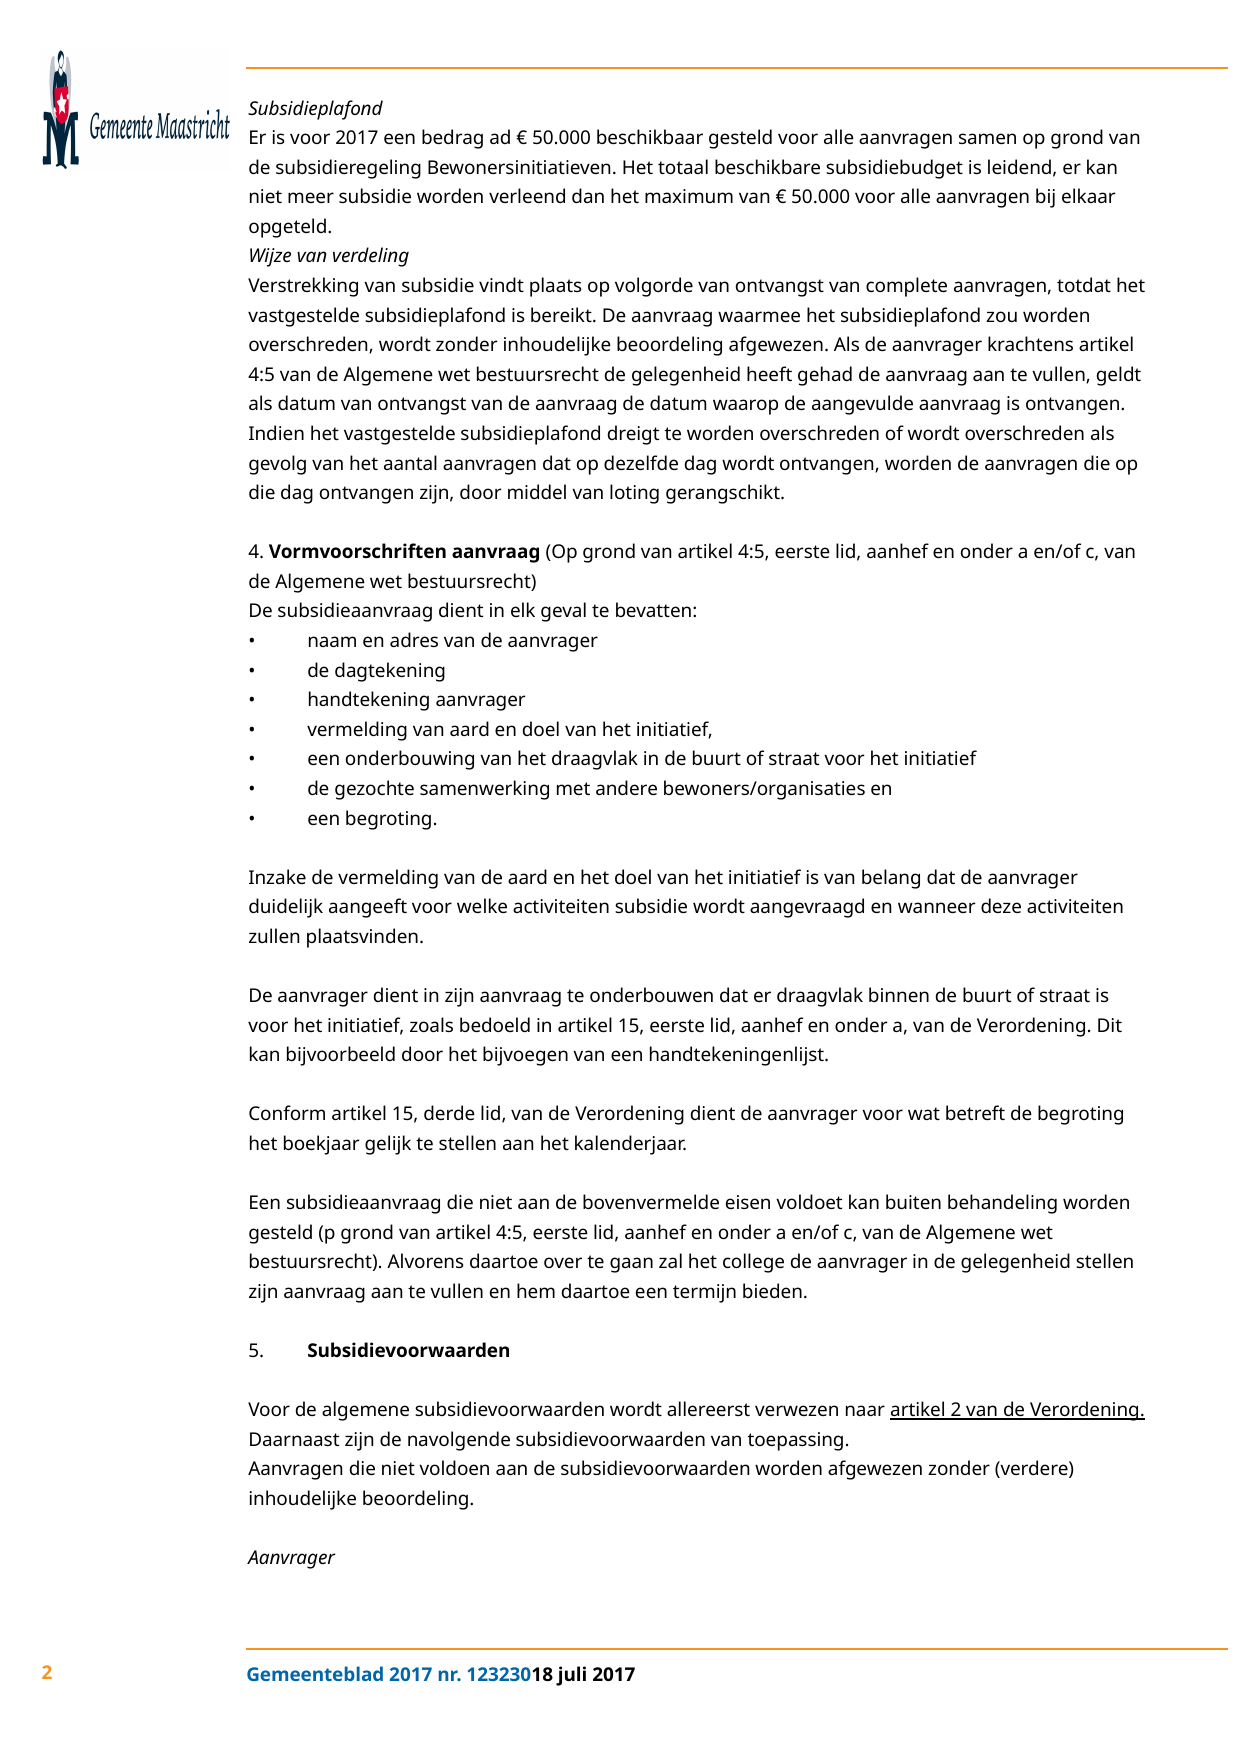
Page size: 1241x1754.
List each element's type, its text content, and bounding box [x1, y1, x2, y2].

picture [41, 47, 231, 172]
list de dagtekening [248, 657, 1152, 683]
list vermelding van aard en doel van het initiatief, [248, 716, 1152, 742]
text Conform artikel 15, derde lid, van de Verordening dient de aanvrager voor wat betreft de begroting het boekjaar gelijk te stellen aan het kalenderjaar. [248, 1101, 1152, 1156]
text Aanvragen die niet voldoen aan de subsidievoorwaarden worden afgewezen zonder (verdere) inhoudelijke beoordeling. [248, 1456, 1152, 1511]
list handtekening aanvrager [248, 686, 1152, 712]
list Subsidievoorwaarden [248, 1337, 1152, 1363]
text 4. Vormvoorschriften aanvraag (Op grond van artikel 4:5, eerste lid, aanhef en onder a en/of c, van de Algemene wet bestuursrecht) [248, 538, 1152, 594]
list naam en adres van de aanvrager [248, 627, 1152, 653]
text Voor de algemene subsidievoorwaarden wordt allereerst verwezen naar artikel 2 van de Verordening. [248, 1396, 1152, 1422]
list een onderbouwing van het draagvlak in de buurt of straat voor het initiatief [248, 746, 1152, 771]
text Verstrekking van subsidie vindt plaats op volgorde van ontvangst van complete aanvragen, totdat het vastgestelde subsidieplafond is bereikt. De aanvraag waarmee het subsidieplafond zou worden overschreden, wordt zonder inhoudelijke beoordeling afgewezen. Als de aanvrager krachtens artikel 4:5 van de Algemene wet bestuursrecht de gelegenheid heeft gehad de aanvraag aan te vullen, geldt als datum van ontvangst van de aanvraag de datum waarop de aangevulde aanvraag is ontvangen. Indien het vastgestelde subsidieplafond dreigt te worden overschreden of wordt overschreden als gevolg van het aantal aanvragen dat op dezelfde dag wordt ontvangen, worden de aanvragen die op die dag ontvangen zijn, door middel van loting gerangschikt. [248, 272, 1152, 505]
text De subsidieaanvraag dient in elk geval te bevatten: [248, 598, 1152, 623]
text Subsidieplafond [248, 95, 1152, 121]
text Er is voor 2017 een bedrag ad € 50.000 beschikbaar gesteld voor alle aanvragen samen op grond van de subsidieregeling Bewonersinitiatieven. Het totaal beschikbare subsidiebudget is leidend, er kan niet meer subsidie worden verleend dan het maximum van € 50.000 voor alle aanvragen bij elkaar opgeteld. [248, 124, 1152, 239]
text Aanvrager [248, 1544, 1152, 1570]
text De aanvrager dient in zijn aanvraag te onderbouwen dat er draagvlak binnen de buurt of straat is voor het initiatief, zoals bedoeld in artikel 15, eerste lid, aanhef en onder a, van de Verordening. Dit kan bijvoorbeeld door het bijvoegen van een handtekeningenlijst. [248, 982, 1152, 1067]
list de gezochte samenwerking met andere bewoners/organisaties en [248, 775, 1152, 801]
text Inzake de vermelding van de aard en het doel van het initiatief is van belang dat de aanvrager duidelijk aangeeft voor welke activiteiten subsidie wordt aangevraagd en wanneer deze activiteiten zullen plaatsvinden. [248, 864, 1152, 949]
text Een subsidieaanvraag die niet aan de bovenvermelde eisen voldoet kan buiten behandeling worden gesteld (p grond van artikel 4:5, eerste lid, aanhef en onder a en/of c, van de Algemene wet bestuursrecht). Alvorens daartoe over te gaan zal het college de aanvrager in de gelegenheid stellen zijn aanvraag aan te vullen en hem daartoe een termijn bieden. [248, 1189, 1152, 1304]
text Daarnaast zijn de navolgende subsidievoorwaarden van toepassing. [248, 1426, 1152, 1452]
text Wijze van verdeling [248, 243, 1152, 268]
list een begroting. [248, 805, 1152, 831]
